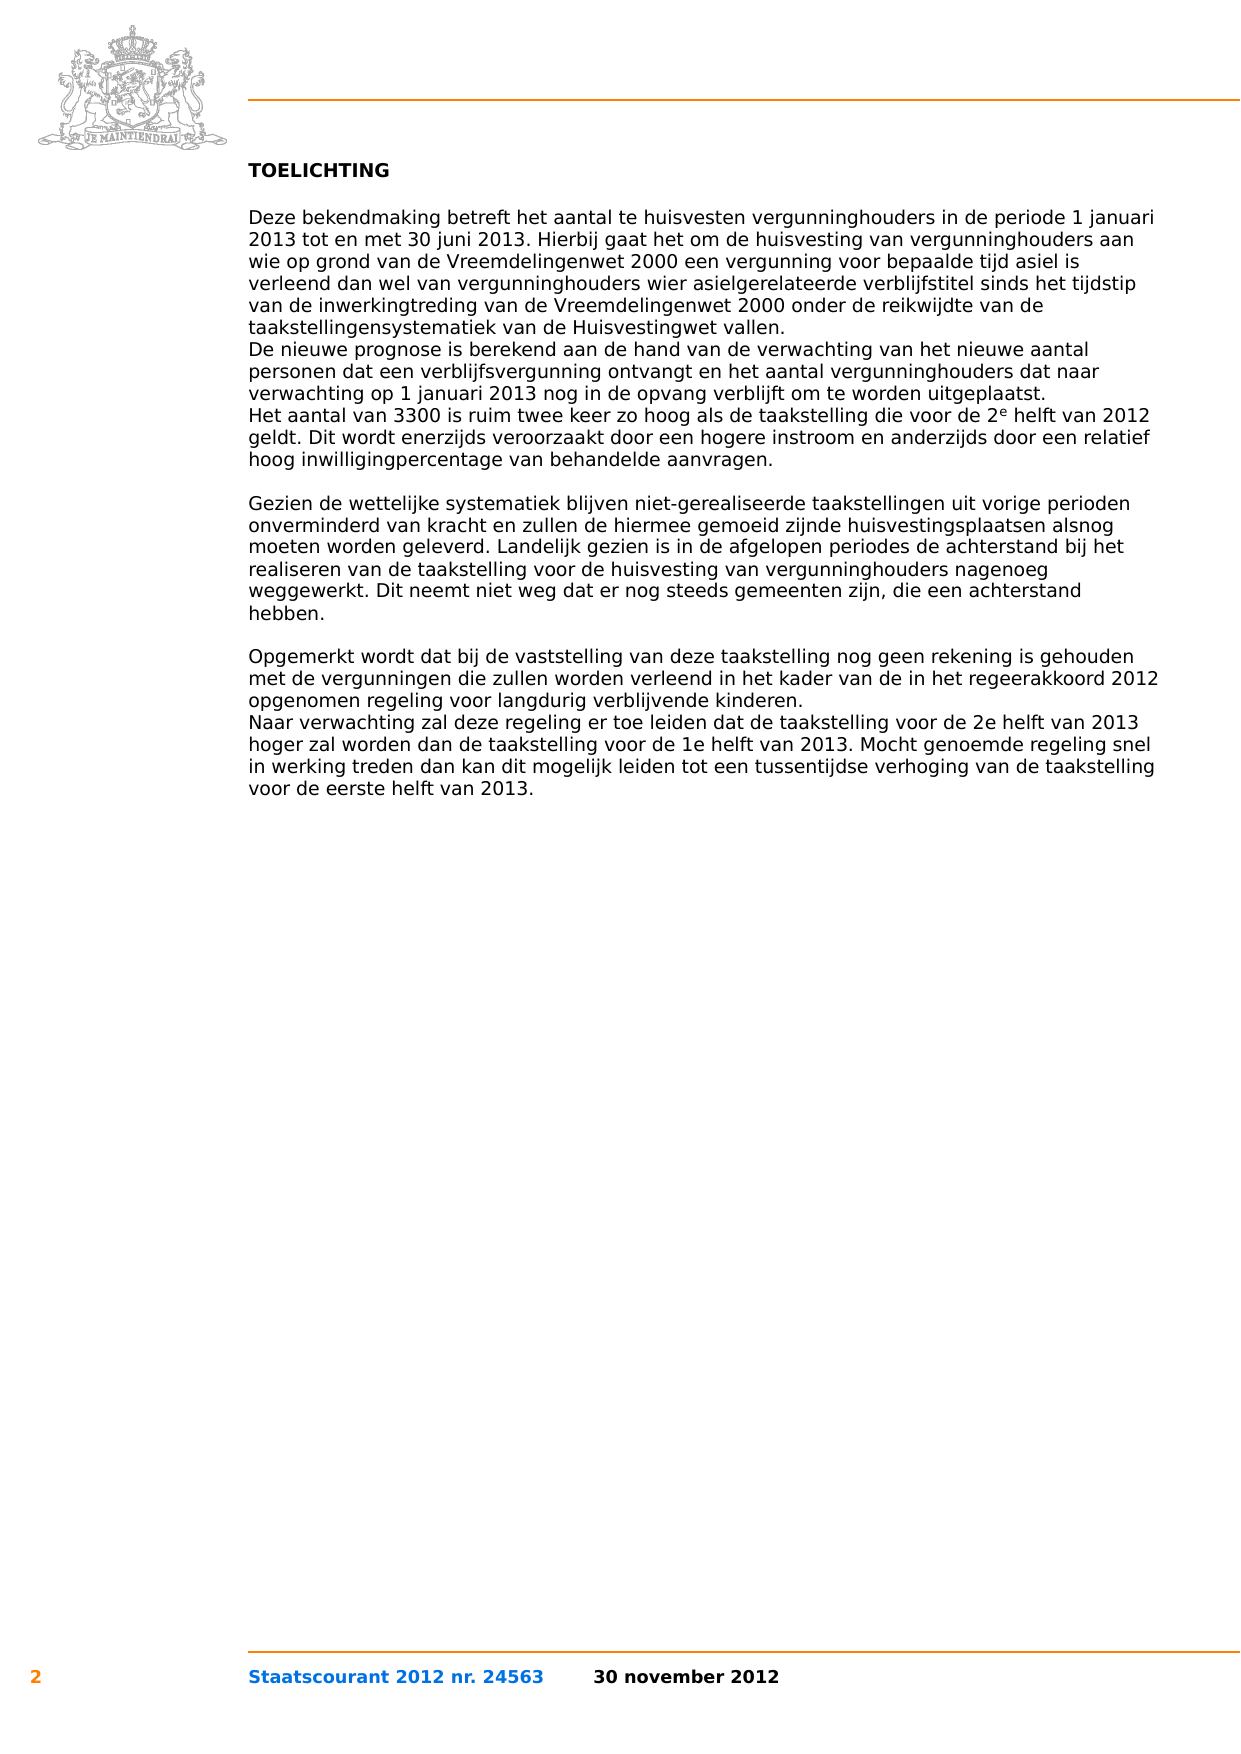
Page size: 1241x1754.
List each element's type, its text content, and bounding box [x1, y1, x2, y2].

text De nieuwe prognose is berekend aan de hand van de verwachting van het nieuwe aantal personen dat een verblijfsvergunning ontvangt en het aantal vergunninghouders dat naar verwachting op 1 januari 2013 nog in de opvang verblijft om te worden uitgeplaatst. [248, 339, 1163, 405]
picture [38, 25, 227, 150]
text Opgemerkt wordt dat bij de vaststelling van deze taakstelling nog geen rekening is gehouden met de vergunningen die zullen worden verleend in het kader van de in het regeerakkoord 2012 opgenomen regeling voor langdurig verblijvende kinderen. [248, 646, 1163, 712]
text Deze bekendmaking betreft het aantal te huisvesten vergunninghouders in de periode 1 januari 2013 tot en met 30 juni 2013. Hierbij gaat het om de huisvesting van vergunninghouders aan wie op grond van de Vreemdelingenwet 2000 een vergunning voor bepaalde tijd asiel is verleend dan wel van vergunninghouders wier asielgerelateerde verblijfstitel sinds het tijdstip van de inwerkingtreding van de Vreemdelingenwet 2000 onder de reikwijdte van de taakstellingensystematiek van de Huisvestingwet vallen. [248, 207, 1163, 339]
subtitle TOELICHTING [248, 160, 1163, 182]
text Het aantal van 3300 is ruim twee keer zo hoog als de taakstelling die voor de 2e helft van 2012 geldt. Dit wordt enerzijds veroorzaakt door een hogere instroom en anderzijds door een relatief hoog inwilligingpercentage van behandelde aanvragen. [248, 405, 1163, 471]
text Gezien de wettelijke systematiek blijven niet-gerealiseerde taakstellingen uit vorige perioden onverminderd van kracht en zullen de hiermee gemoeid zijnde huisvestingsplaatsen alsnog moeten worden geleverd. Landelijk gezien is in de afgelopen periodes de achterstand bij het realiseren van de taakstelling voor de huisvesting van vergunninghouders nagenoeg weggewerkt. Dit neemt niet weg dat er nog steeds gemeenten zijn, die een achterstand hebben. [248, 492, 1163, 624]
text Naar verwachting zal deze regeling er toe leiden dat de taakstelling voor de 2e helft van 2013 hoger zal worden dan de taakstelling voor de 1e helft van 2013. Mocht genoemde regeling snel in werking treden dan kan dit mogelijk leiden tot een tussentijdse verhoging van de taakstelling voor de eerste helft van 2013. [248, 712, 1163, 800]
